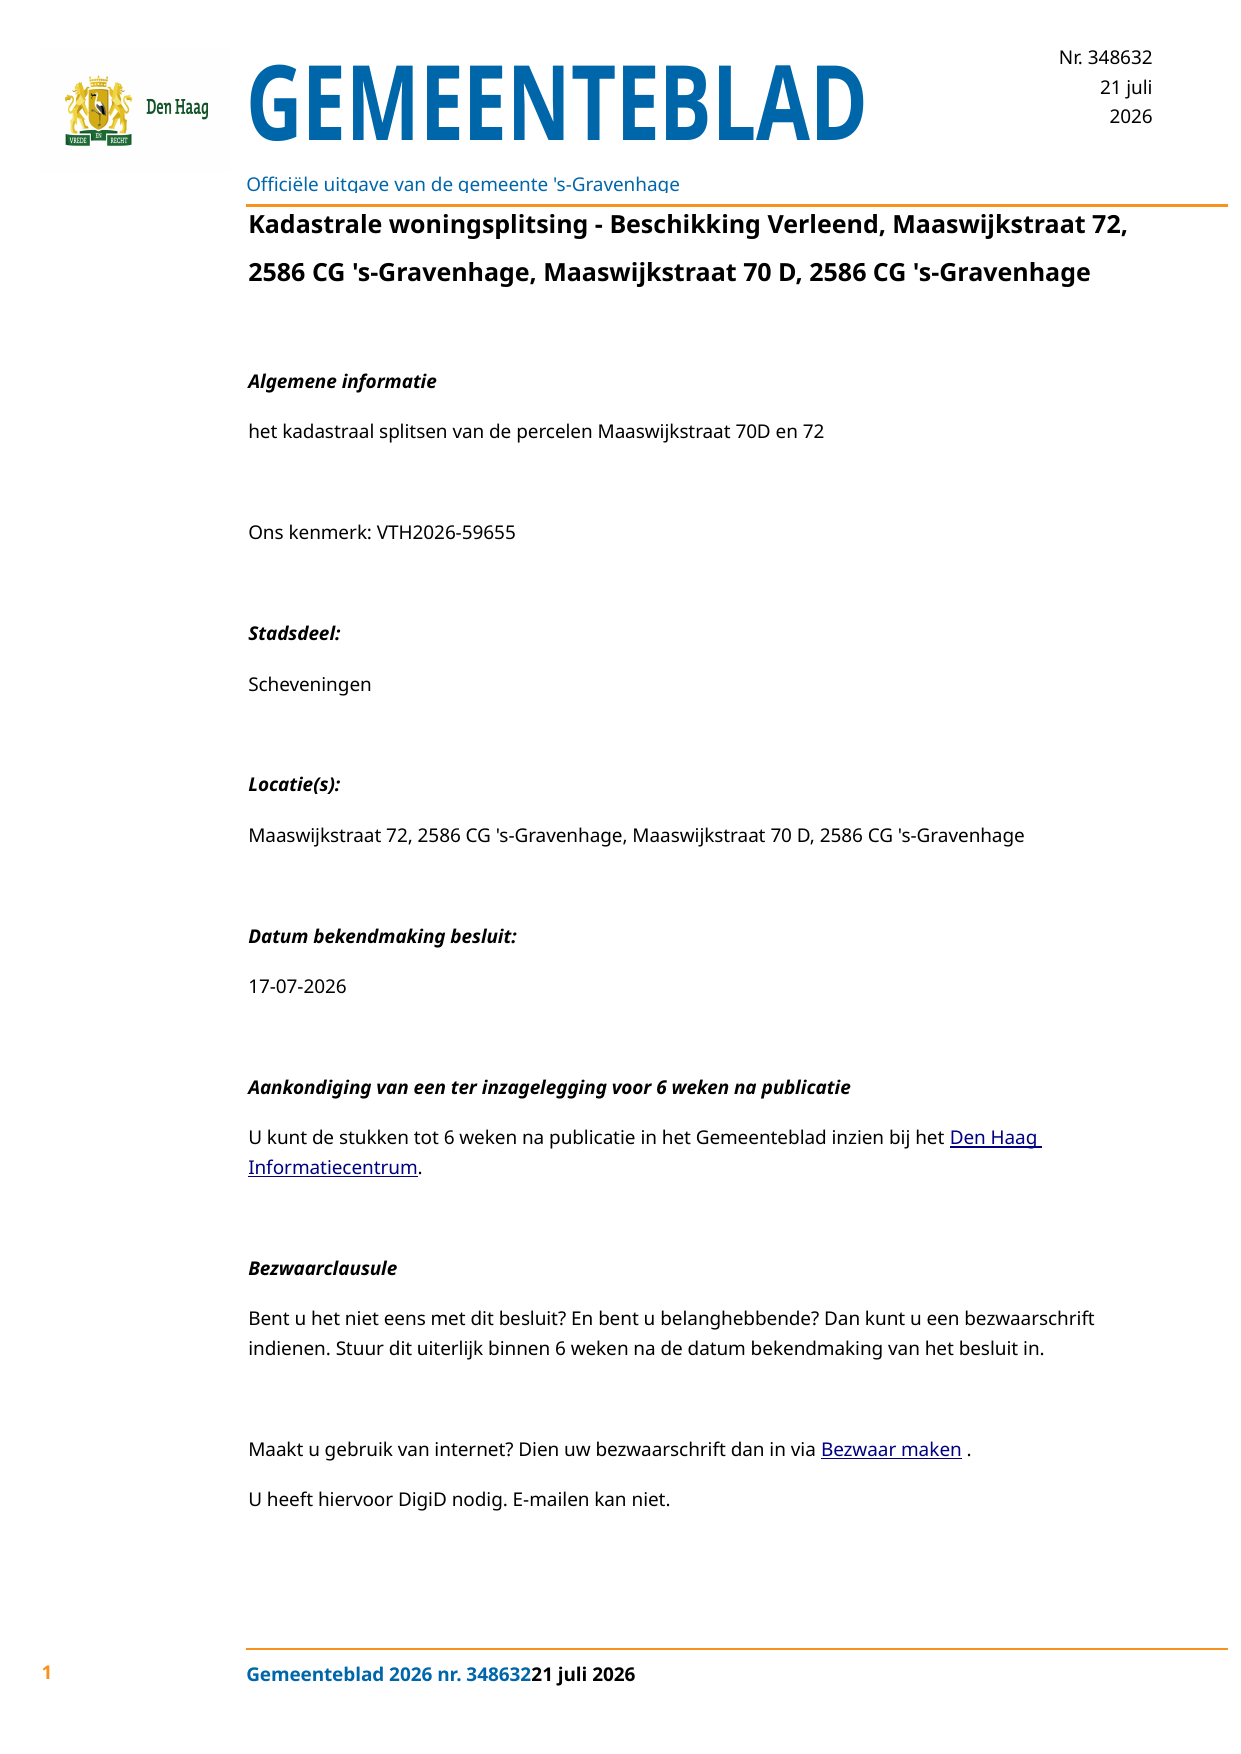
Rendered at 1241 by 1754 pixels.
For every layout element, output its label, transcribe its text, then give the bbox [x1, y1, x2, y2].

picture [41, 47, 231, 172]
text U heeft hiervoor DigiD nodig. E-mailen kan niet. [248, 1486, 1152, 1512]
text Aankondiging van een ter inzagelegging voor 6 weken na publicatie [248, 1074, 1152, 1100]
text Ons kenmerk: VTH2026-59655 [248, 519, 1152, 545]
text Locatie(s): [248, 772, 1152, 797]
text Bezwaarclausule [248, 1255, 1152, 1281]
text 17-07-2026 [248, 973, 1152, 999]
text Kadastrale woningsplitsing - Beschikking Verleend, Maaswijkstraat 72, 2586 CG 's-Gravenhage, Maaswijkstraat 70 D, 2586 CG 's-Gravenhage [248, 207, 1152, 288]
text Bent u het niet eens met dit besluit? En bent u belanghebbende? Dan kunt u een bezwaarschrift indienen. Stuur dit uiterlijk binnen 6 weken na de datum bekendmaking van het besluit in. [248, 1305, 1152, 1361]
text U kunt de stukken tot 6 weken na publicatie in het Gemeenteblad inzien bij het Den Haag Informatiecentrum. [248, 1124, 1152, 1180]
text Algemene informatie [248, 368, 1152, 394]
text Scheveningen [248, 671, 1152, 697]
text het kadastraal splitsen van de percelen Maaswijkstraat 70D en 72 [248, 419, 1152, 444]
text Maaswijkstraat 72, 2586 CG 's-Gravenhage, Maaswijkstraat 70 D, 2586 CG 's-Gravenhage [248, 822, 1152, 848]
text Maakt u gebruik van internet? Dien uw bezwaarschrift dan in via Bezwaar maken . [248, 1436, 1152, 1462]
text Stadsdeel: [248, 620, 1152, 646]
text Datum bekendmaking besluit: [248, 923, 1152, 949]
